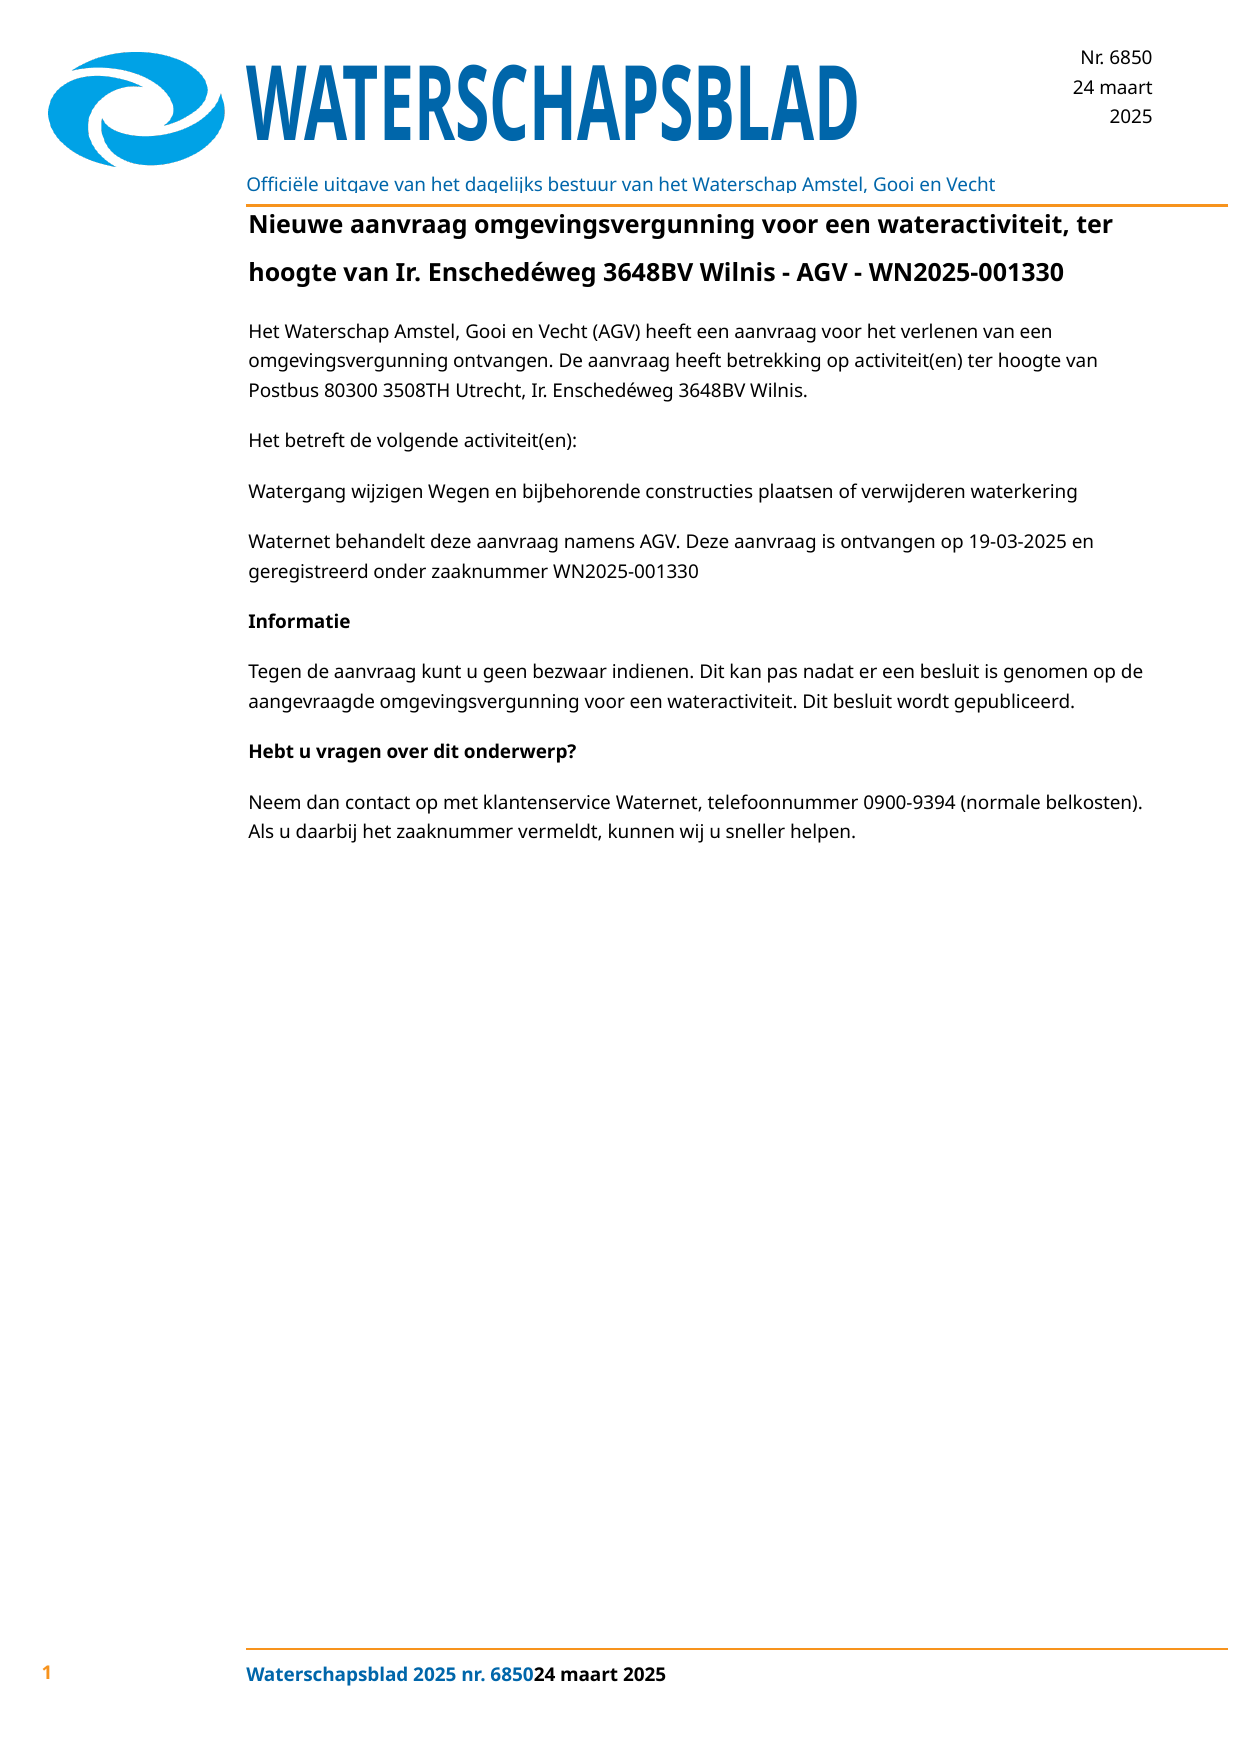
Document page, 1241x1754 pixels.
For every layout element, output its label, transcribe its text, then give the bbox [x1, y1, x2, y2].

text Het betreft de volgende activiteit(en): [248, 427, 1152, 453]
text Informatie [248, 608, 1152, 634]
text Neem dan contact op met klantenservice Waternet, telefoonnummer 0900-9394 (normale belkosten). Als u daarbij het zaaknummer vermeldt, kunnen wij u sneller helpen. [248, 789, 1152, 844]
text Tegen de aanvraag kunt u geen bezwaar indienen. Dit kan pas nadat er een besluit is genomen op de aangevraagde omgevingsvergunning voor een wateractiviteit. Dit besluit wordt gepubliceerd. [248, 659, 1152, 714]
text Het Waterschap Amstel, Gooi en Vecht (AGV) heeft een aanvraag voor het verlenen van een omgevingsvergunning ontvangen. De aanvraag heeft betrekking op activiteit(en) ter hoogte van Postbus 80300 3508TH Utrecht, Ir. Enschedéweg 3648BV Wilnis. [248, 318, 1152, 403]
text Hebt u vragen over dit onderwerp? [248, 739, 1152, 764]
text Nieuwe aanvraag omgevingsvergunning voor een wateractiviteit, ter hoogte van Ir. Enschedéweg 3648BV Wilnis - AGV - WN2025-001330 [248, 207, 1152, 288]
text Waternet behandelt deze aanvraag namens AGV. Deze aanvraag is ontvangen op 19-03-2025 en geregistreerd onder zaaknummer WN2025-001330 [248, 528, 1152, 584]
picture [41, 47, 231, 172]
text Watergang wijzigen Wegen en bijbehorende constructies plaatsen of verwijderen waterkering [248, 478, 1152, 504]
